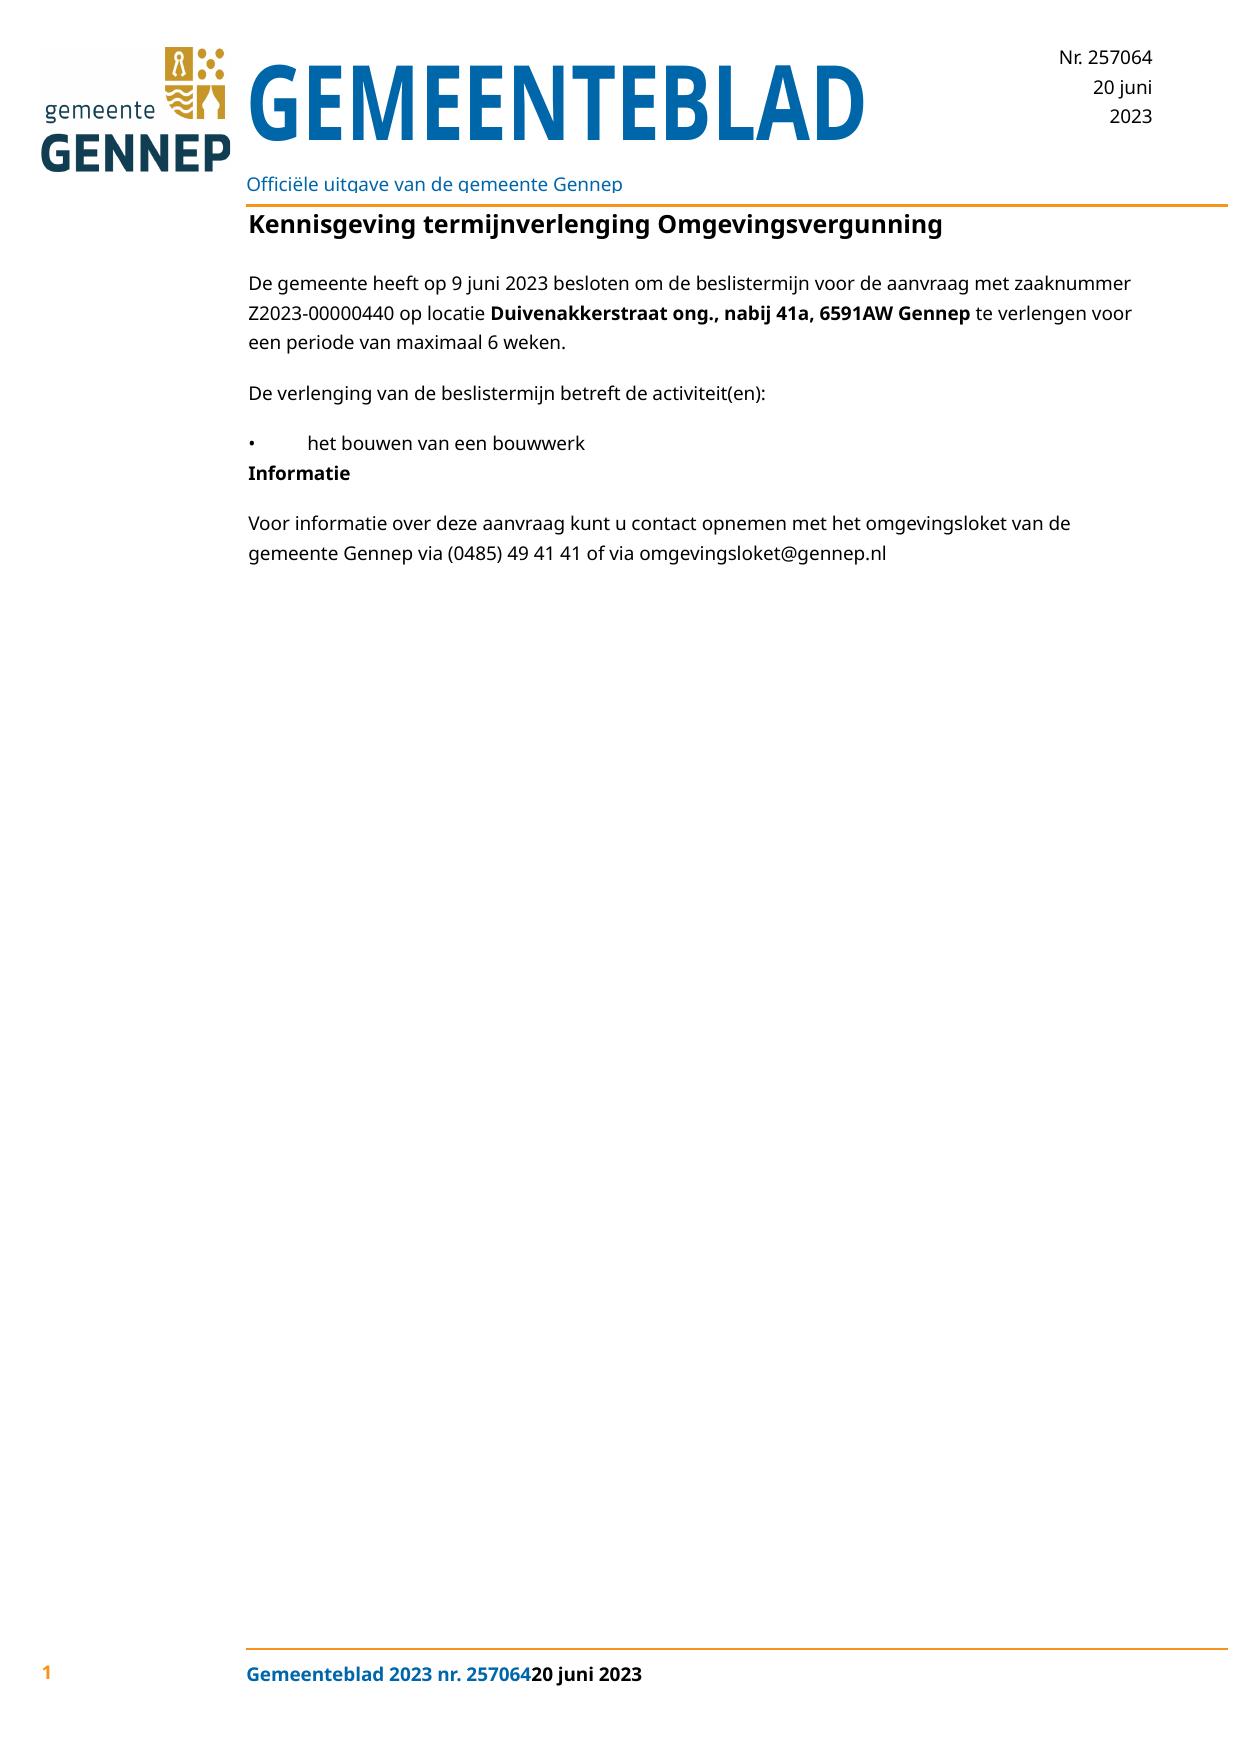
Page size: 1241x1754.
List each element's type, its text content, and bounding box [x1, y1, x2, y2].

list het bouwen van een bouwwerk [248, 430, 1152, 456]
text De gemeente heeft op 9 juni 2023 besloten om de beslistermijn voor de aanvraag met zaaknummer Z2023-00000440 op locatie Duivenakkerstraat ong., nabij 41a, 6591AW Gennep te verlengen voor een periode van maximaal 6 weken. [248, 270, 1152, 355]
text Informatie [248, 460, 1152, 486]
text De verlenging van de beslistermijn betreft de activiteit(en): [248, 380, 1152, 406]
picture [41, 47, 231, 172]
text Kennisgeving termijnverlenging Omgevingsvergunning [248, 207, 1152, 241]
text Voor informatie over deze aanvraag kunt u contact opnemen met het omgevingsloket van de gemeente Gennep via (0485) 49 41 41 of via omgevingsloket@gennep.nl [248, 510, 1152, 566]
